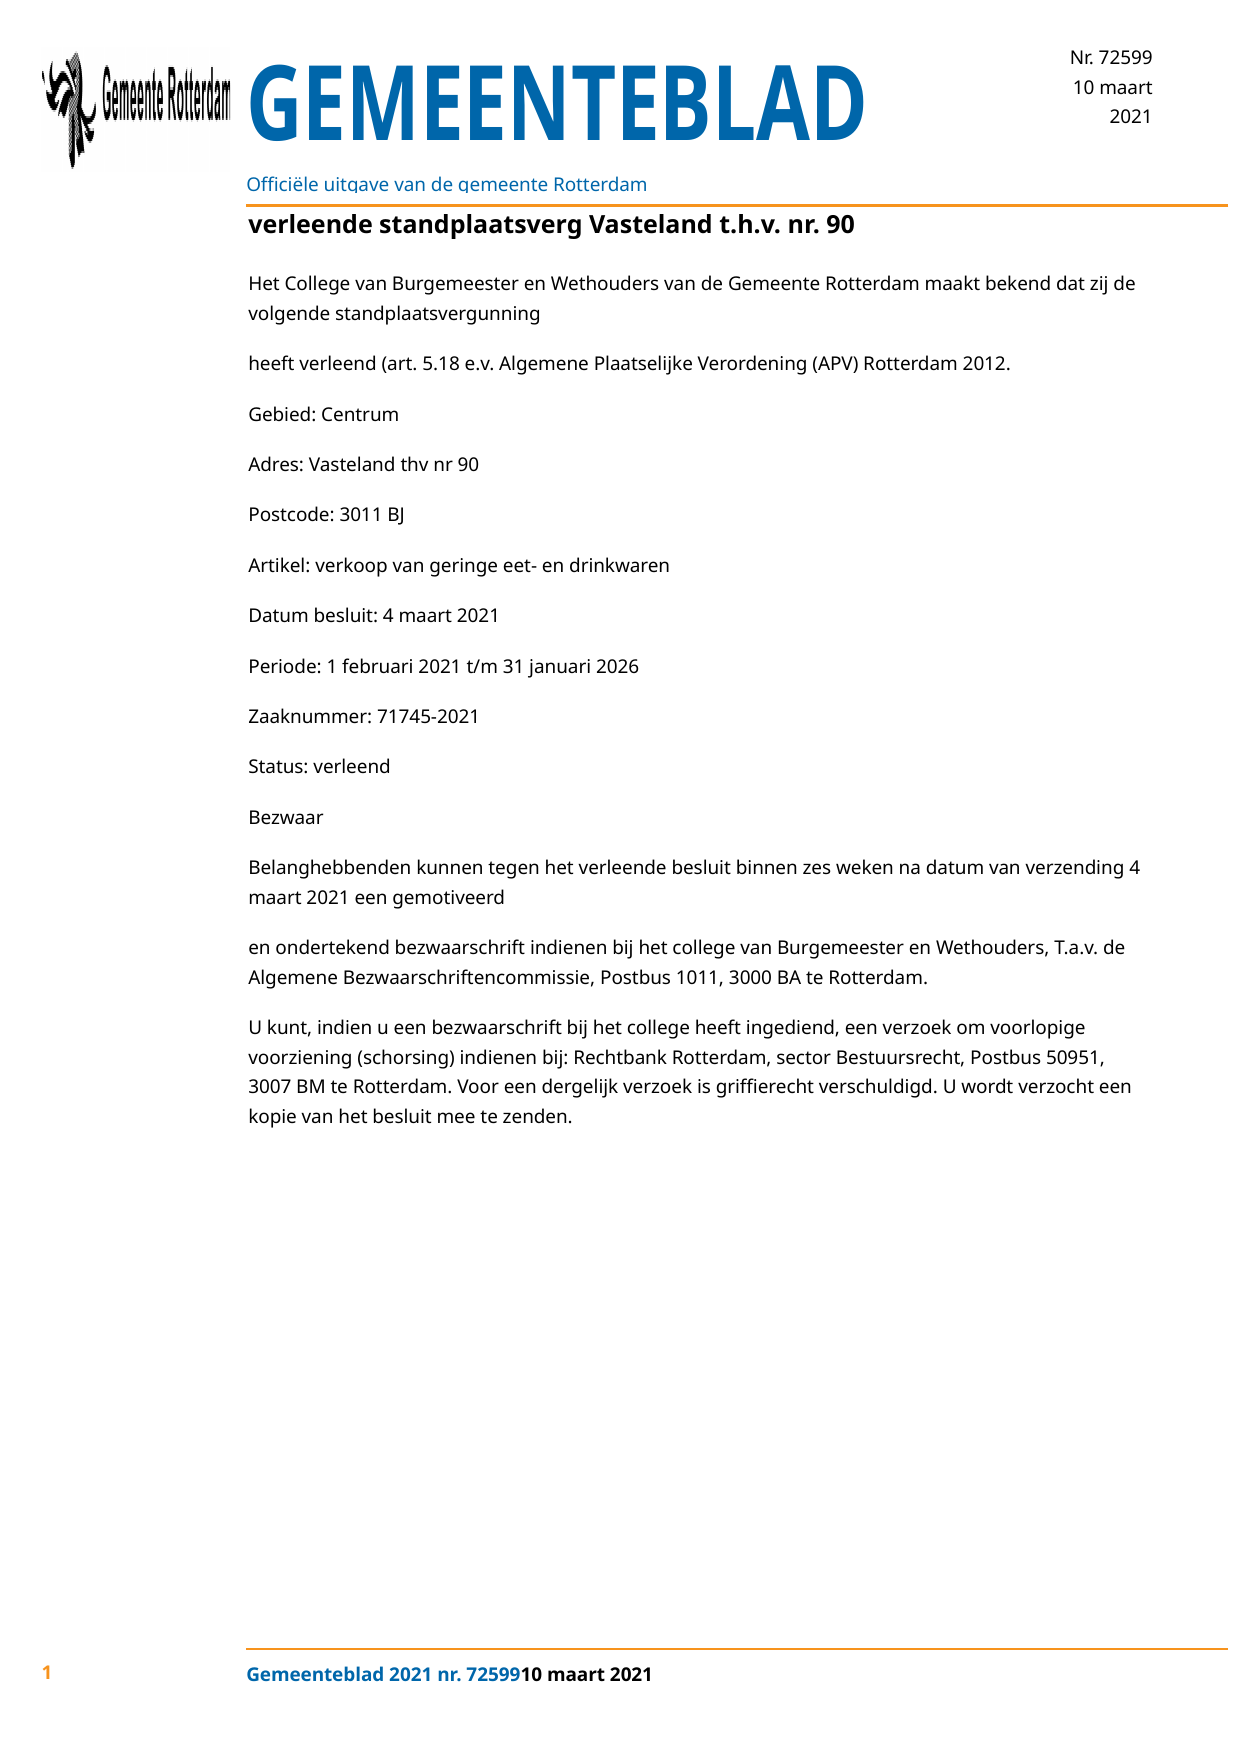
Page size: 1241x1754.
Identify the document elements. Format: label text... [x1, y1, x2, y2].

text Zaaknummer: 71745-2021 [248, 703, 1152, 729]
text Status: verleend [248, 754, 1152, 779]
text Periode: 1 februari 2021 t/m 31 januari 2026 [248, 653, 1152, 678]
text en ondertekend bezwaarschrift indienen bij het college van Burgemeester en Wethouders, T.a.v. de Algemene Bezwaarschriftencommissie, Postbus 1011, 3000 BA te Rotterdam. [248, 934, 1152, 990]
text verleende standplaatsverg Vasteland t.h.v. nr. 90 [248, 207, 1152, 241]
text U kunt, indien u een bezwaarschrift bij het college heeft ingediend, een verzoek om voorlopige voorziening (schorsing) indienen bij: Rechtbank Rotterdam, sector Bestuursrecht, Postbus 50951, 3007 BM te Rotterdam. Voor een dergelijk verzoek is griffierecht verschuldigd. U wordt verzocht een kopie van het besluit mee te zenden. [248, 1014, 1152, 1129]
text Adres: Vasteland thv nr 90 [248, 451, 1152, 477]
text heeft verleend (art. 5.18 e.v. Algemene Plaatselijke Verordening (APV) Rotterdam 2012. [248, 350, 1152, 376]
text Het College van Burgemeester en Wethouders van de Gemeente Rotterdam maakt bekend dat zij de volgende standplaatsvergunning [248, 270, 1152, 326]
text Gebied: Centrum [248, 401, 1152, 426]
text Belanghebbenden kunnen tegen het verleende besluit binnen zes weken na datum van verzending 4 maart 2021 een gemotiveerd [248, 854, 1152, 910]
text Postcode: 3011 BJ [248, 502, 1152, 527]
picture [41, 47, 231, 172]
text Bezwaar [248, 804, 1152, 830]
text Artikel: verkoop van geringe eet- en drinkwaren [248, 552, 1152, 578]
text Datum besluit: 4 maart 2021 [248, 602, 1152, 628]
